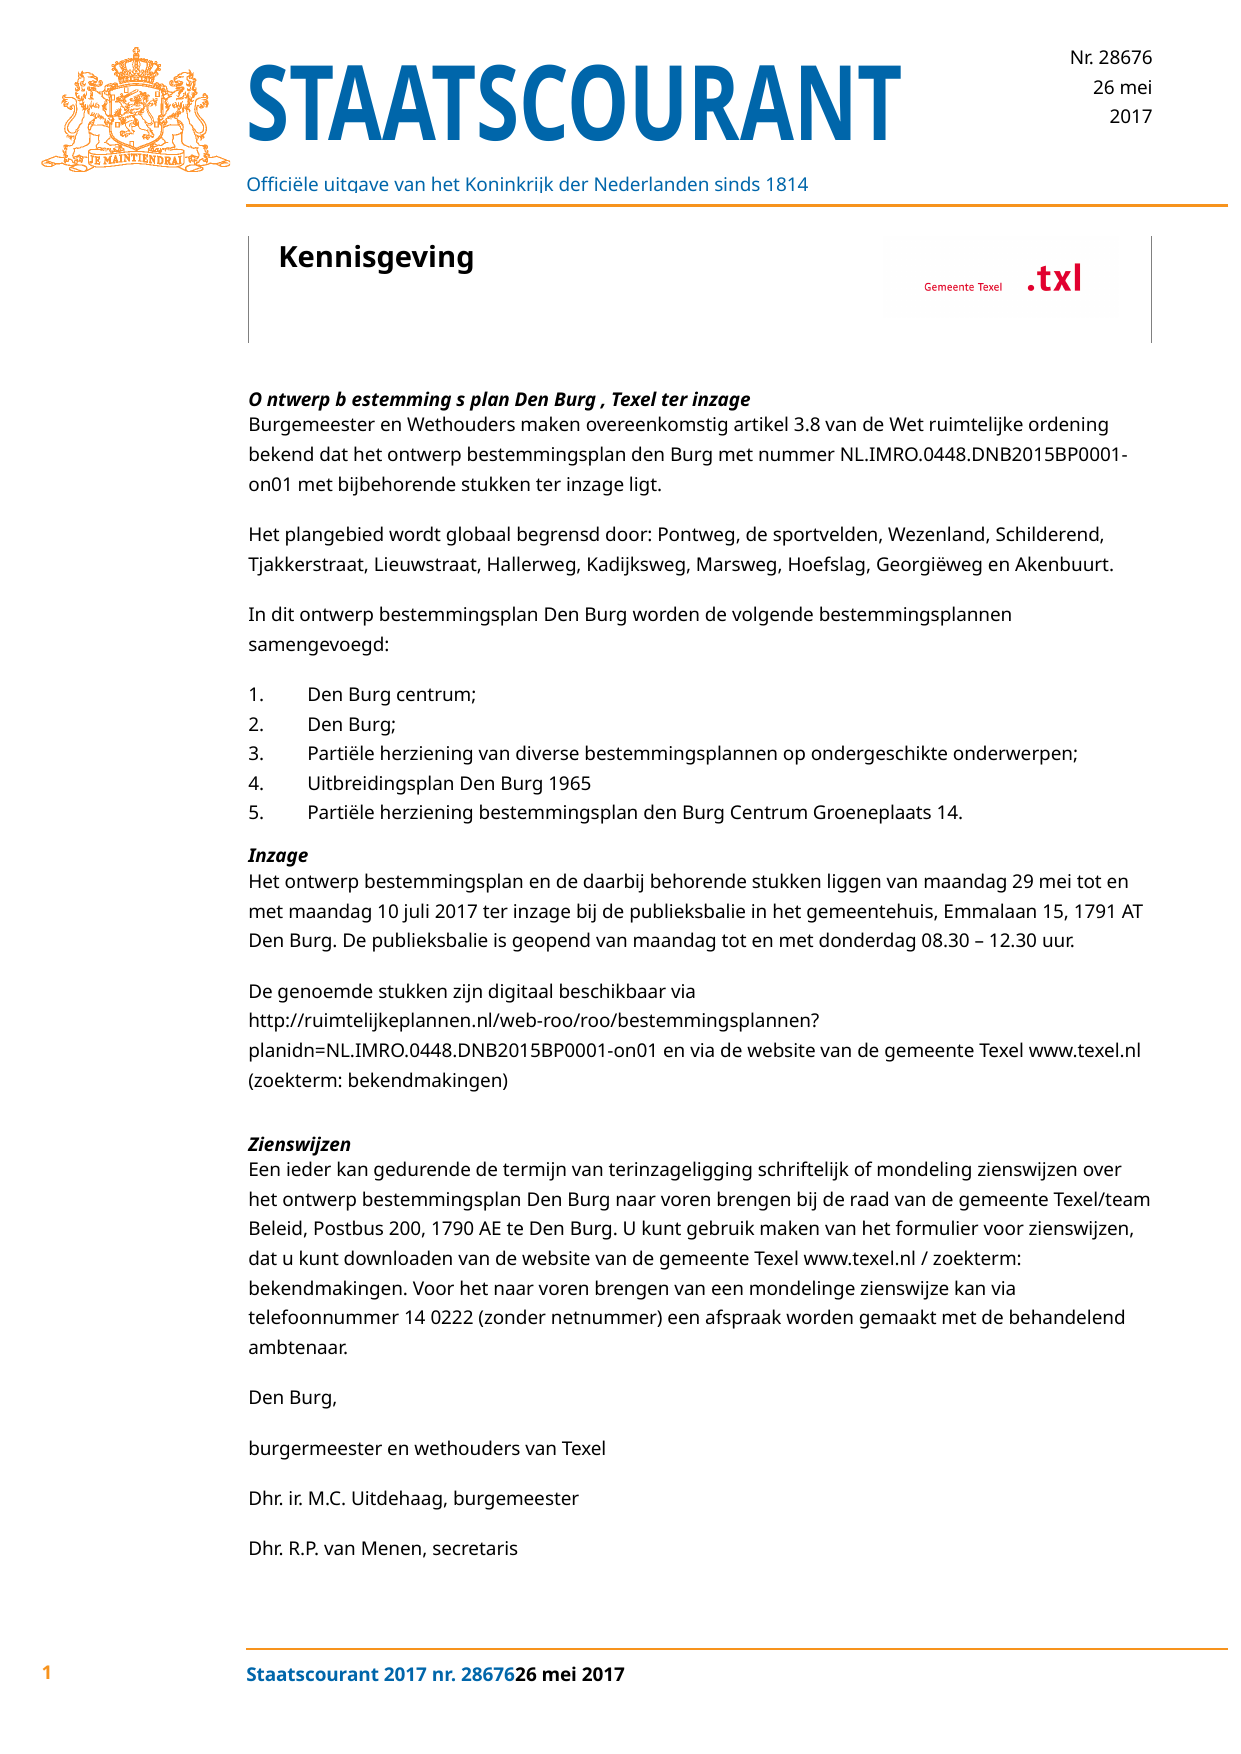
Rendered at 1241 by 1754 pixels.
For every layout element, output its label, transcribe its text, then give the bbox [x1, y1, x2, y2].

text In dit ontwerp bestemmingsplan Den Burg worden de volgende bestemmingsplannen samengevoegd: [248, 601, 1152, 657]
text Dhr. ir. M.C. Uitdehaag, burgemeester [248, 1485, 1152, 1511]
text Het plangebied wordt globaal begrensd door: Pontweg, de sportvelden, Wezenland, Schilderend, Tjakkerstraat, Lieuwstraat, Hallerweg, Kadijksweg, Marsweg, Hoefslag, Georgiëweg en Akenbuurt. [248, 521, 1152, 577]
text O ntwerp b estemming s plan Den Burg , Texel ter inzage [248, 386, 1152, 412]
text Een ieder kan gedurende de termijn van terinzageligging schriftelijk of mondeling zienswijzen over het ontwerp bestemmingsplan Den Burg naar voren brengen bij de raad van de gemeente Texel/team Beleid, Postbus 200, 1790 AE te Den Burg. U kunt gebruik maken van het formulier voor zienswijzen, dat u kunt downloaden van de website van de gemeente Texel www.texel.nl / zoekterm: bekendmakingen. Voor het naar voren brengen van een mondelinge zienswijze kan via telefoonnummer 14 0222 (zonder netnummer) een afspraak worden gemaakt met de behandelend ambtenaar. [248, 1156, 1152, 1360]
picture [882, 236, 1119, 318]
text Zienswijzen [248, 1131, 1152, 1156]
list Uitbreidingsplan Den Burg 1965 [248, 770, 1152, 796]
list Partiële herziening van diverse bestemmingsplannen op ondergeschikte onderwerpen; [248, 740, 1152, 766]
list Den Burg centrum; [248, 681, 1152, 707]
table_header Kennisgeving [249, 236, 850, 343]
text Dhr. R.P. van Menen, secretaris [248, 1536, 1152, 1561]
text Het ontwerp bestemmingsplan en de daarbij behorende stukken liggen van maandag 29 mei tot en met maandag 10 juli 2017 ter inzage bij de publieksbalie in het gemeentehuis, Emmalaan 15, 1791 AT Den Burg. De publieksbalie is geopend van maandag tot en met donderdag 08.30 – 12.30 uur. [248, 868, 1152, 953]
text Den Burg, [248, 1384, 1152, 1410]
text De genoemde stukken zijn digitaal beschikbaar via http://ruimtelijkeplannen.nl/web-roo/roo/bestemmingsplannen?planidn=NL.IMRO.0448.DNB2015BP0001-on01 en via de website van de gemeente Texel www.texel.nl (zoekterm: bekendmakingen) [248, 978, 1152, 1092]
text Inzage [248, 843, 1152, 868]
text burgermeester en wethouders van Texel [248, 1435, 1152, 1461]
list Partiële herziening bestemmingsplan den Burg Centrum Groeneplaats 14. [248, 799, 1152, 825]
picture [41, 47, 231, 172]
text Burgemeester en Wethouders maken overeenkomstig artikel 3.8 van de Wet ruimtelijke ordening bekend dat het ontwerp bestemmingsplan den Burg met nummer NL.IMRO.0448.DNB2015BP0001-on01 met bijbehorende stukken ter inzage ligt. [248, 412, 1152, 497]
table_header [850, 236, 1151, 343]
list Den Burg; [248, 711, 1152, 737]
